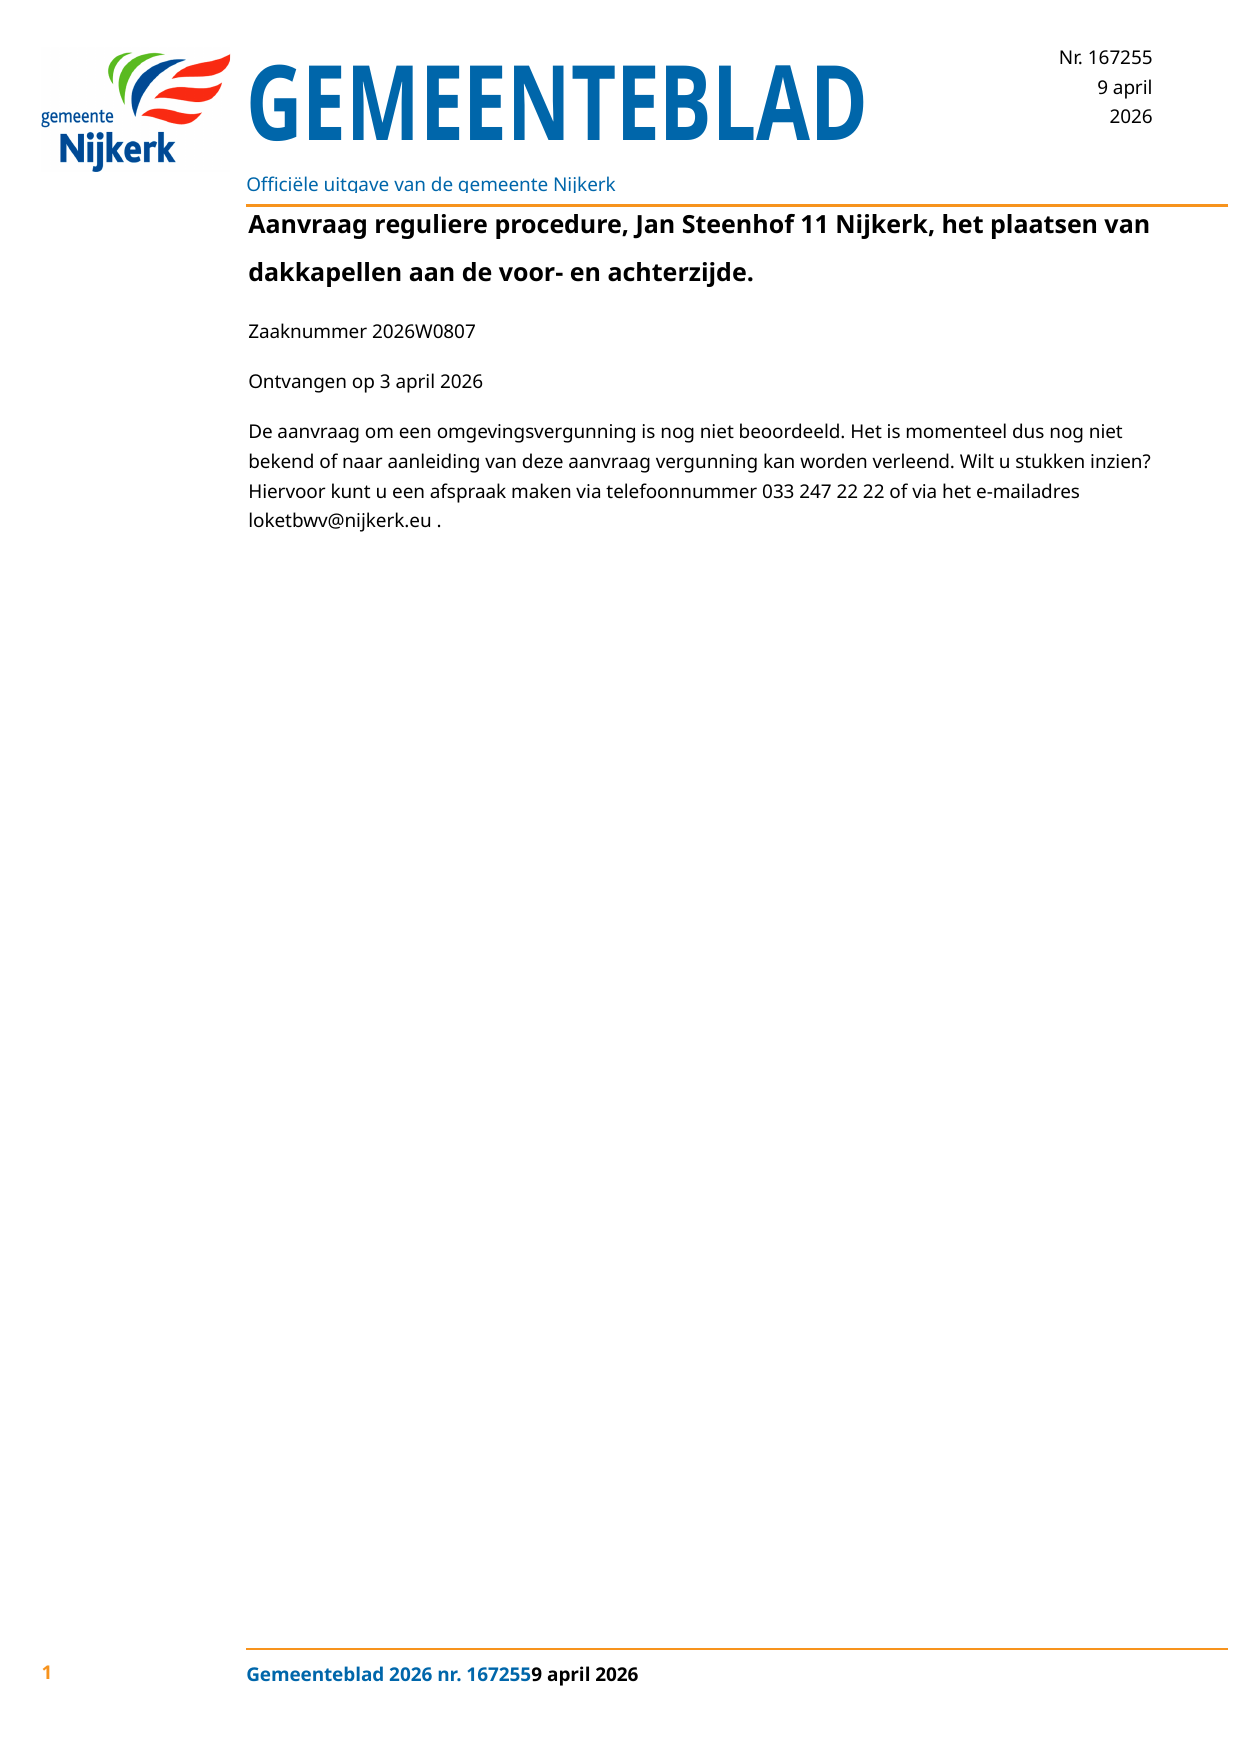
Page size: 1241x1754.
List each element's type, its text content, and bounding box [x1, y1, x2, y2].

text Zaaknummer 2026W0807 [248, 318, 1152, 344]
text Aanvraag reguliere procedure, Jan Steenhof 11 Nijkerk, het plaatsen van dakkapellen aan de voor- en achterzijde. [248, 207, 1152, 288]
picture [41, 47, 231, 172]
text De aanvraag om een omgevingsvergunning is nog niet beoordeeld. Het is momenteel dus nog niet bekend of naar aanleiding van deze aanvraag vergunning kan worden verleend. Wilt u stukken inzien? Hiervoor kunt u een afspraak maken via telefoonnummer 033 247 22 22 of via het e-mailadres loketbwv@nijkerk.eu . [248, 419, 1152, 533]
text Ontvangen op 3 april 2026 [248, 368, 1152, 394]
